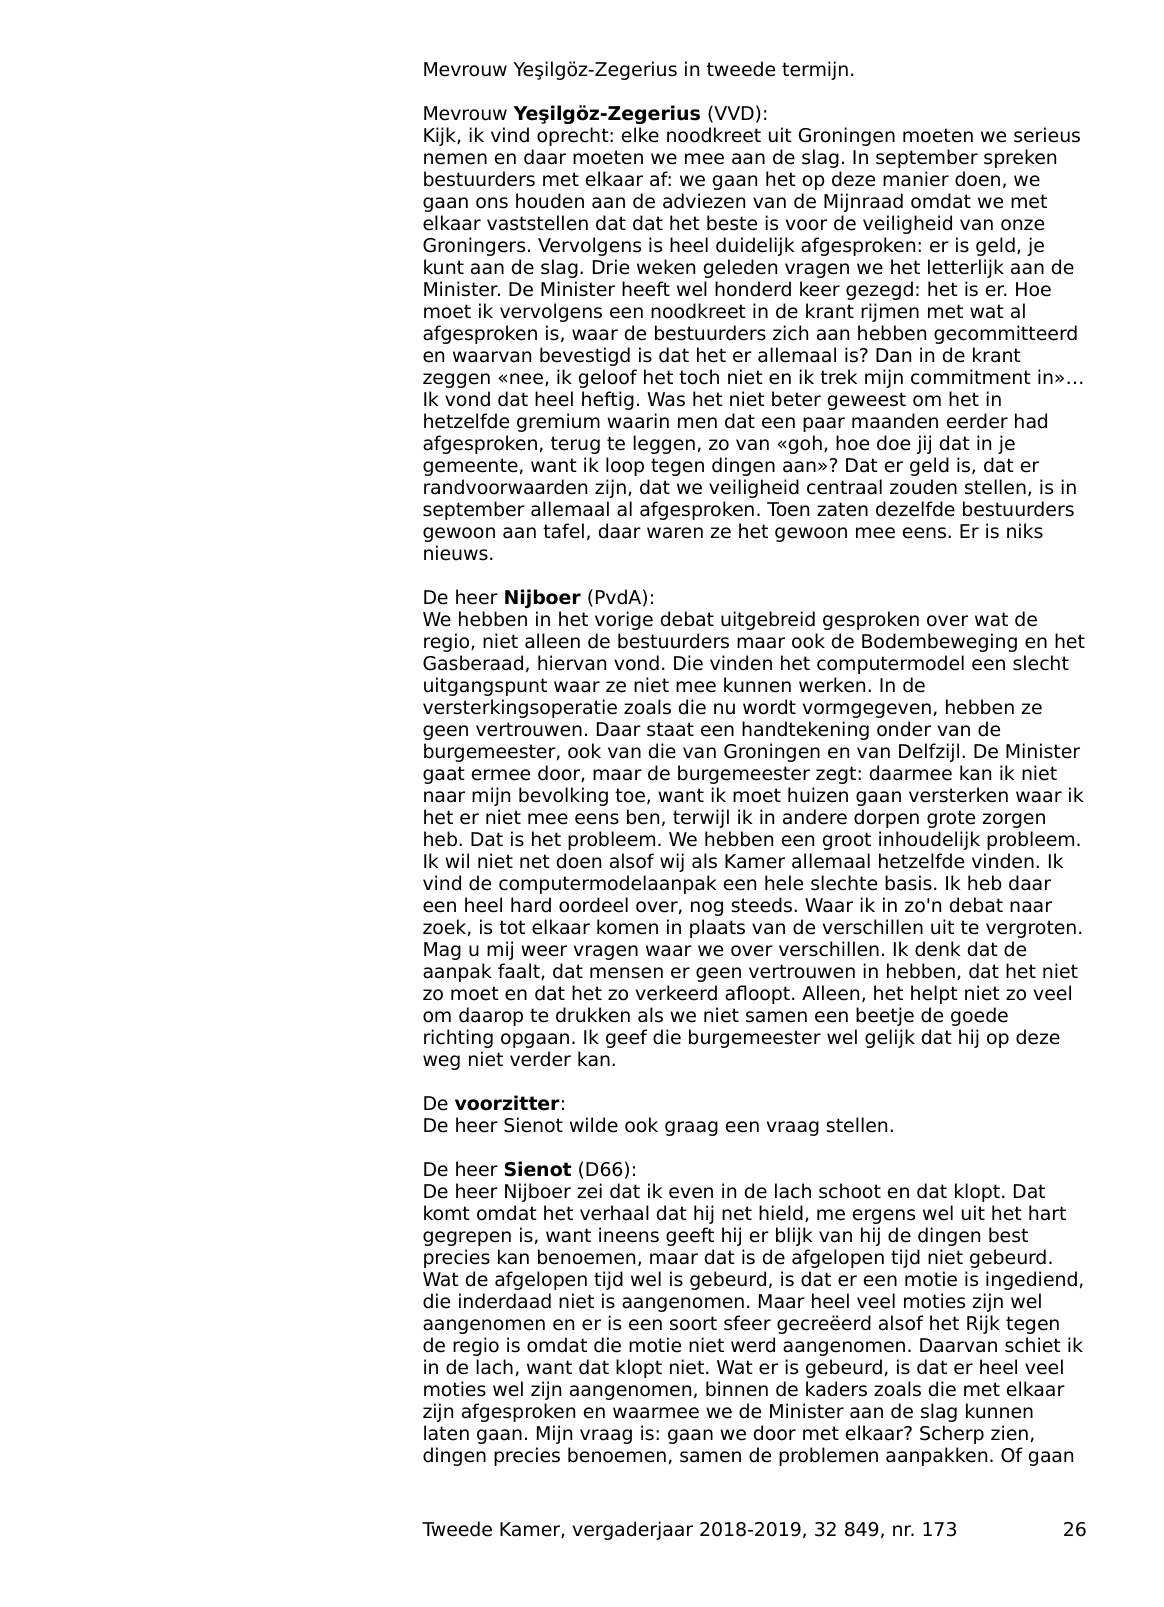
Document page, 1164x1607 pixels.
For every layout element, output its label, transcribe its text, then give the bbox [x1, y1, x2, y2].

text De heer Nijboer zei dat ik even in de lach schoot en dat klopt. Dat komt omdat het verhaal dat hij net hield, me ergens wel uit het hart gegrepen is, want ineens geeft hij er blijk van hij de dingen best precies kan benoemen, maar dat is de afgelopen tijd niet gebeurd. Wat de afgelopen tijd wel is gebeurd, is dat er een motie is ingediend, die inderdaad niet is aangenomen. Maar heel veel moties zijn wel aangenomen en er is een soort sfeer gecreëerd alsof het Rijk tegen de regio is omdat die motie niet werd aangenomen. Daarvan schiet ik in de lach, want dat klopt niet. Wat er is gebeurd, is dat er heel veel moties wel zijn aangenomen, binnen de kaders zoals die met elkaar zijn afgesproken en waarmee we de Minister aan de slag kunnen laten gaan. Mijn vraag is: gaan we door met elkaar? Scherp zien, dingen precies benoemen, samen de problemen aanpakken. Of gaan [422, 1181, 1087, 1467]
text De heer Nijboer (PvdA): [422, 587, 1087, 609]
text We hebben in het vorige debat uitgebreid gesproken over wat de regio, niet alleen de bestuurders maar ook de Bodembeweging en het Gasberaad, hiervan vond. Die vinden het computermodel een slecht uitgangspunt waar ze niet mee kunnen werken. In de versterkingsoperatie zoals die nu wordt vormgegeven, hebben ze geen vertrouwen. Daar staat een handtekening onder van de burgemeester, ook van die van Groningen en van Delfzijl. De Minister gaat ermee door, maar de burgemeester zegt: daarmee kan ik niet naar mijn bevolking toe, want ik moet huizen gaan versterken waar ik het er niet mee eens ben, terwijl ik in andere dorpen grote zorgen heb. Dat is het probleem. We hebben een groot inhoudelijk probleem. Ik wil niet net doen alsof wij als Kamer allemaal hetzelfde vinden. Ik vind de computermodelaanpak een hele slechte basis. Ik heb daar een heel hard oordeel over, nog steeds. Waar ik in zo'n debat naar zoek, is tot elkaar komen in plaats van de verschillen uit te vergroten. Mag u mij weer vragen waar we over verschillen. Ik denk dat de aanpak faalt, dat mensen er geen vertrouwen in hebben, dat het niet zo moet en dat het zo verkeerd afloopt. Alleen, het helpt niet zo veel om daarop te drukken als we niet samen een beetje de goede richting opgaan. Ik geef die burgemeester wel gelijk dat hij op deze weg niet verder kan. [422, 609, 1087, 1071]
text De voorzitter: [422, 1093, 1087, 1115]
text De heer Sienot (D66): [422, 1159, 1087, 1181]
text Kijk, ik vind oprecht: elke noodkreet uit Groningen moeten we serieus nemen en daar moeten we mee aan de slag. In september spreken bestuurders met elkaar af: we gaan het op deze manier doen, we gaan ons houden aan de adviezen van de Mijnraad omdat we met elkaar vaststellen dat dat het beste is voor de veiligheid van onze Groningers. Vervolgens is heel duidelijk afgesproken: er is geld, je kunt aan de slag. Drie weken geleden vragen we het letterlijk aan de Minister. De Minister heeft wel honderd keer gezegd: het is er. Hoe moet ik vervolgens een noodkreet in de krant rijmen met wat al afgesproken is, waar de bestuurders zich aan hebben gecommitteerd en waarvan bevestigd is dat het er allemaal is? Dan in de krant zeggen «nee, ik geloof het toch niet en ik trek mijn commitment in»… Ik vond dat heel heftig. Was het niet beter geweest om het in hetzelfde gremium waarin men dat een paar maanden eerder had afgesproken, terug te leggen, zo van «goh, hoe doe jij dat in je gemeente, want ik loop tegen dingen aan»? Dat er geld is, dat er randvoorwaarden zijn, dat we veiligheid centraal zouden stellen, is in september allemaal al afgesproken. Toen zaten dezelfde bestuurders gewoon aan tafel, daar waren ze het gewoon mee eens. Er is niks nieuws. [422, 125, 1087, 565]
text Mevrouw Yeşilgöz-Zegerius (VVD): [422, 103, 1087, 125]
text De heer Sienot wilde ook graag een vraag stellen. [422, 1115, 1087, 1137]
text Mevrouw Yeşilgöz-Zegerius in tweede termijn. [422, 59, 1087, 81]
